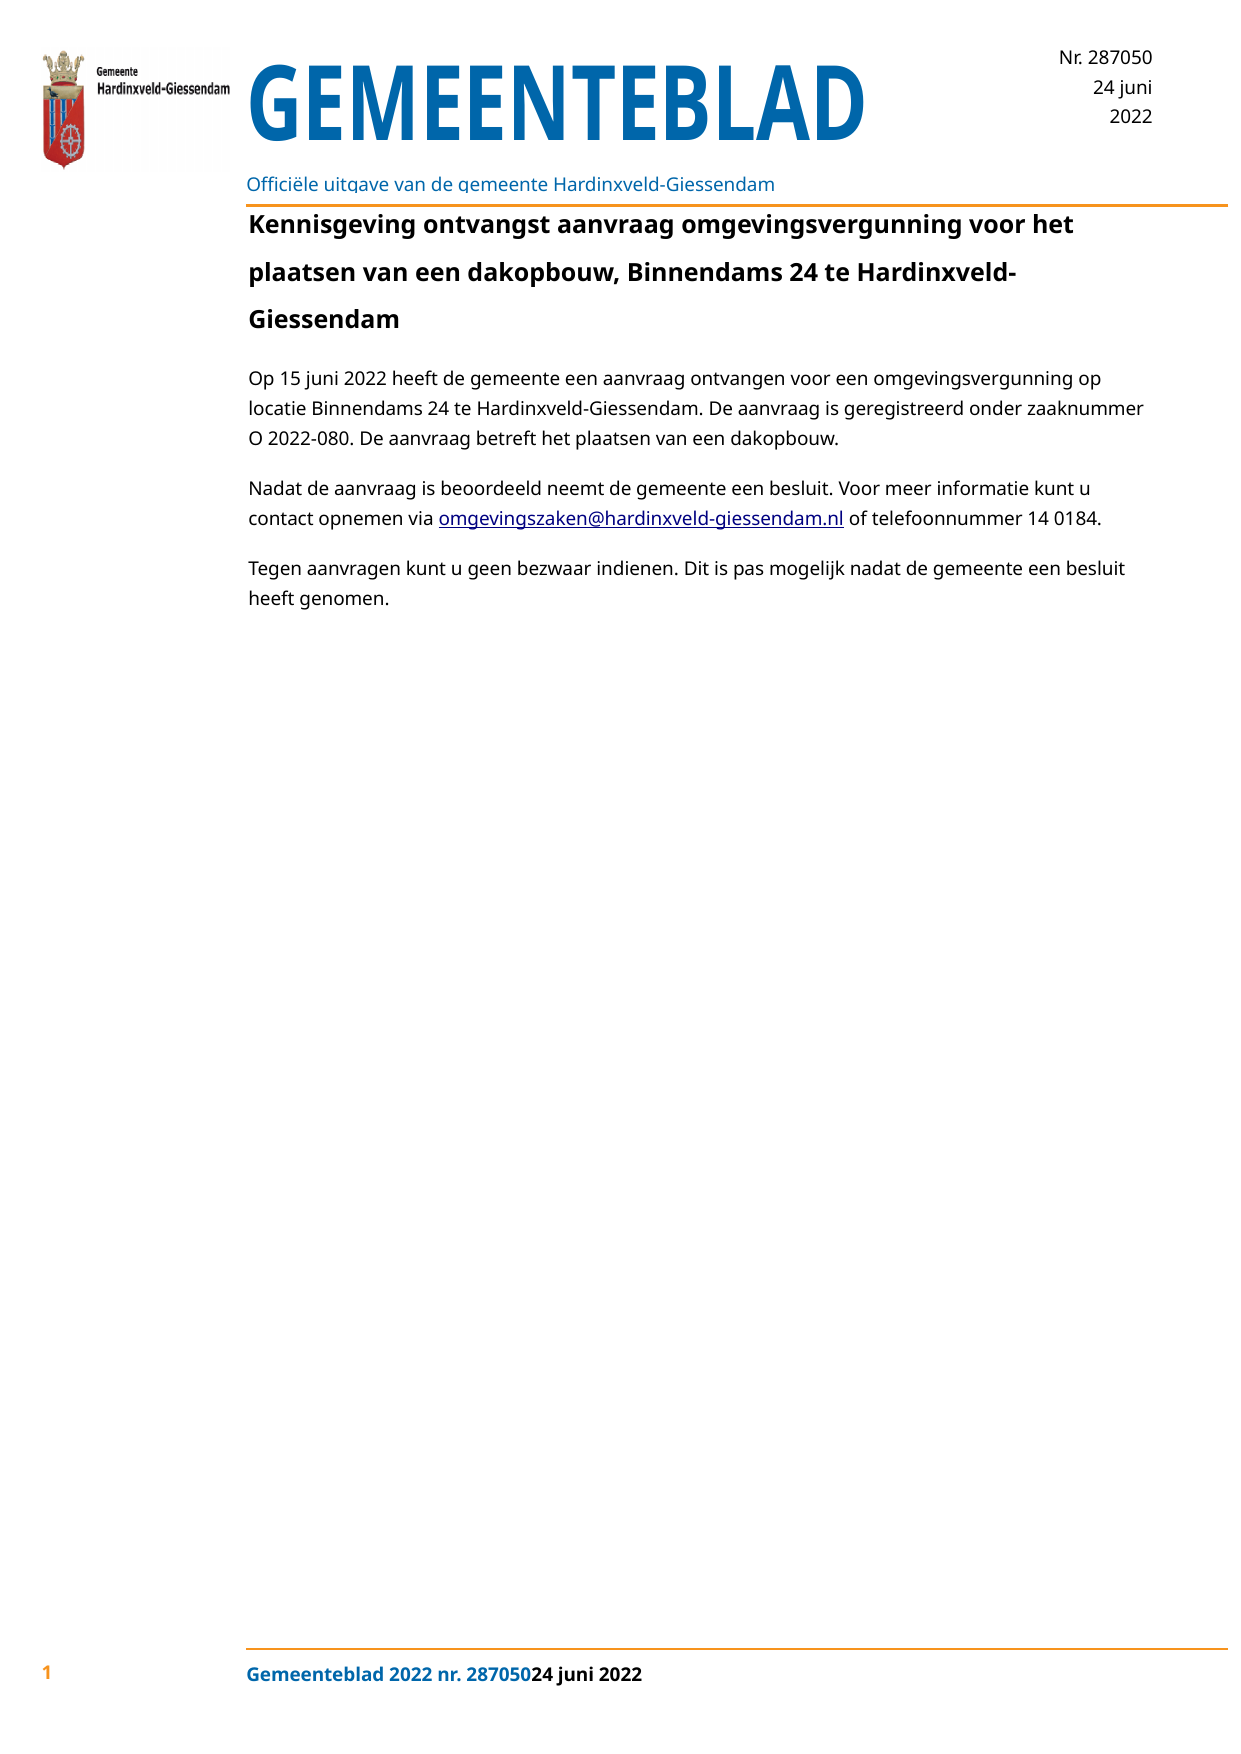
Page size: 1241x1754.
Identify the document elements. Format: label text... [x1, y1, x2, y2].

text Tegen aanvragen kunt u geen bezwaar indienen. Dit is pas mogelijk nadat de gemeente een besluit heeft genomen. [248, 555, 1152, 610]
picture [41, 47, 231, 172]
text Op 15 juni 2022 heeft de gemeente een aanvraag ontvangen voor een omgevingsvergunning op locatie Binnendams 24 te Hardinxveld-Giessendam. De aanvraag is geregistreerd onder zaaknummer O 2022-080. De aanvraag betreft het plaatsen van een dakopbouw. [248, 366, 1152, 450]
text Kennisgeving ontvangst aanvraag omgevingsvergunning voor het plaatsen van een dakopbouw, Binnendams 24 te Hardinxveld-Giessendam [248, 207, 1152, 336]
text Nadat de aanvraag is beoordeeld neemt de gemeente een besluit. Voor meer informatie kunt u contact opnemen via omgevingszaken@hardinxveld-giessendam.nl of telefoonnummer 14 0184. [248, 475, 1152, 530]
